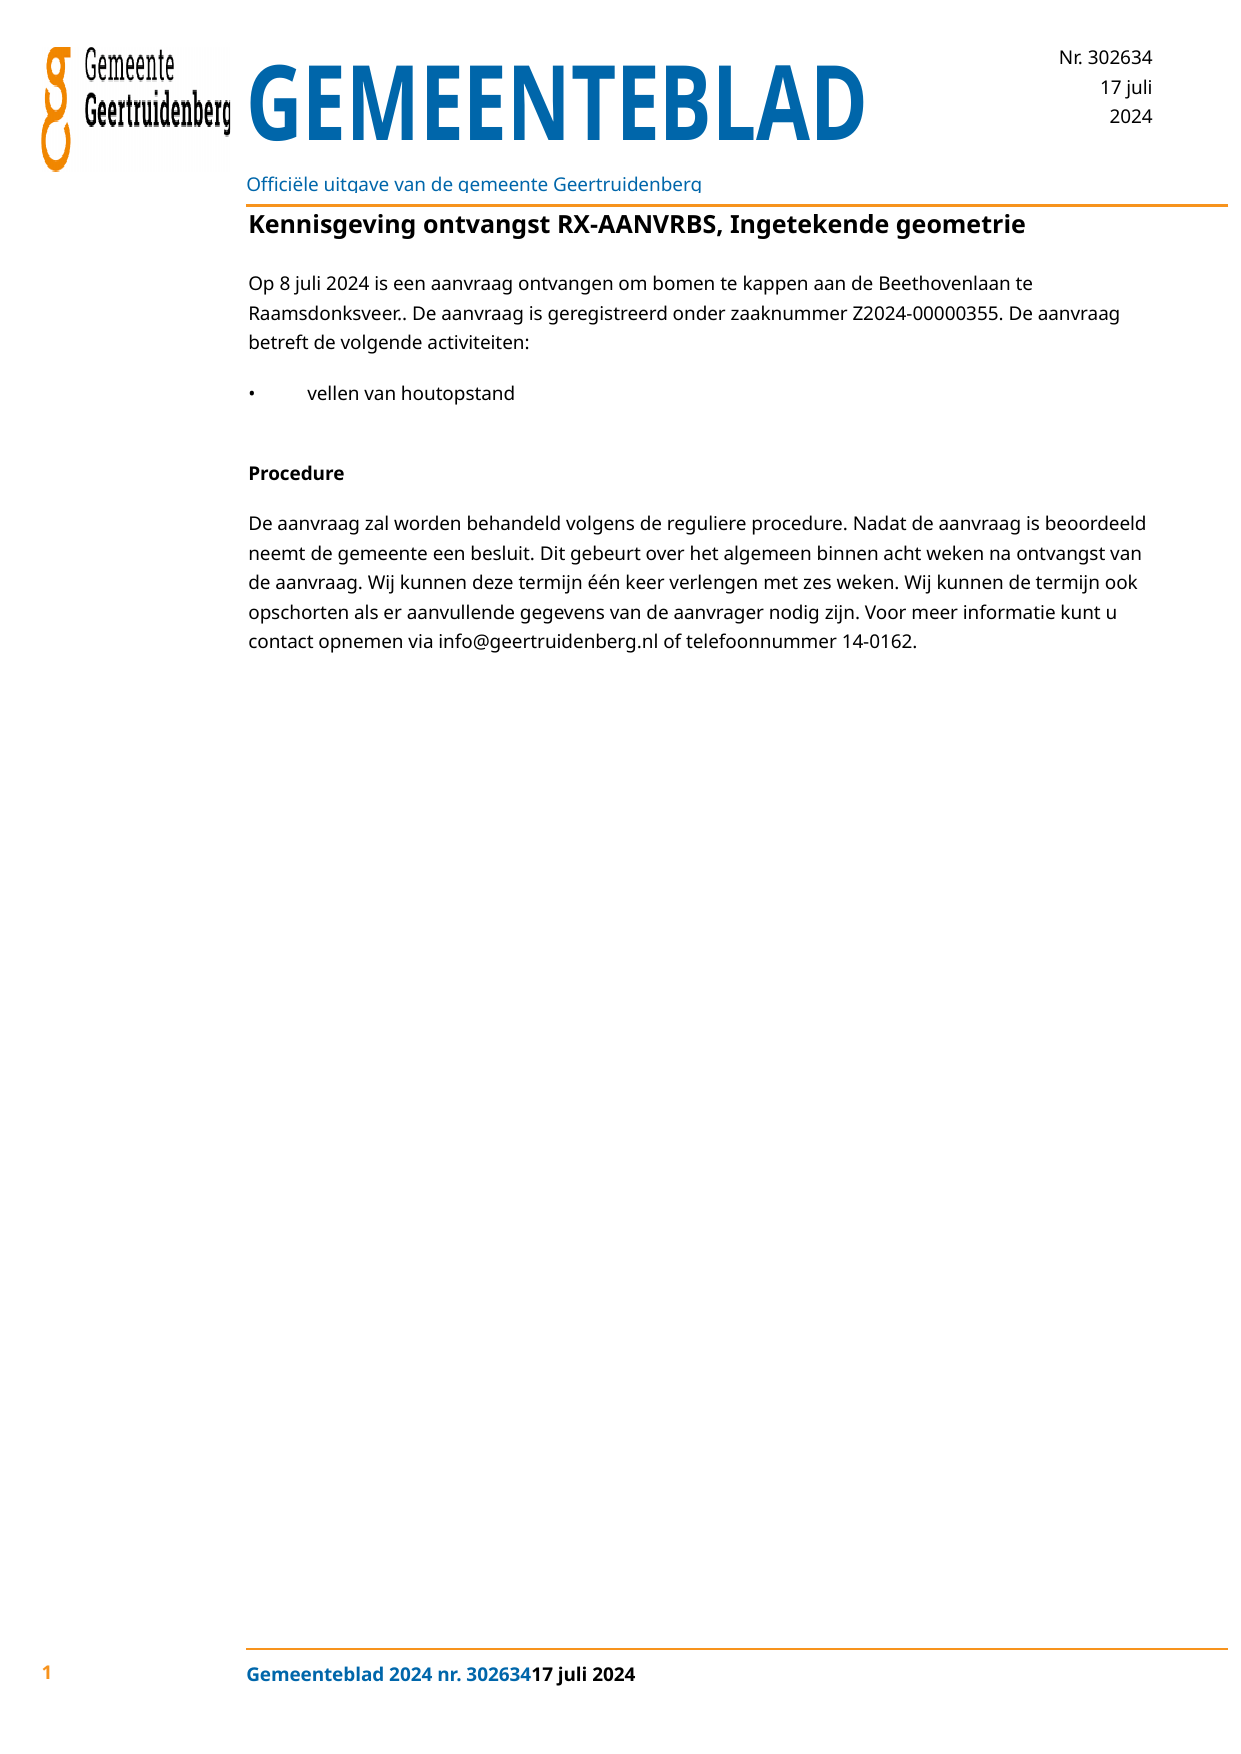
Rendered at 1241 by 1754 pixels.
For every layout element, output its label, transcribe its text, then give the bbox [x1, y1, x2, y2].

text Kennisgeving ontvangst RX-AANVRBS, Ingetekende geometrie [248, 207, 1152, 241]
text Procedure [248, 460, 1152, 486]
picture [41, 47, 231, 172]
text De aanvraag zal worden behandeld volgens de reguliere procedure. Nadat de aanvraag is beoordeeld neemt de gemeente een besluit. Dit gebeurt over het algemeen binnen acht weken na ontvangst van de aanvraag. Wij kunnen deze termijn één keer verlengen met zes weken. Wij kunnen de termijn ook opschorten als er aanvullende gegevens van de aanvrager nodig zijn. Voor meer informatie kunt u contact opnemen via info@geertruidenberg.nl of telefoonnummer 14-0162. [248, 510, 1152, 654]
text Op 8 juli 2024 is een aanvraag ontvangen om bomen te kappen aan de Beethovenlaan te Raamsdonksveer.. De aanvraag is geregistreerd onder zaaknummer Z2024-00000355. De aanvraag betreft de volgende activiteiten: [248, 270, 1152, 355]
list vellen van houtopstand [248, 380, 1152, 406]
